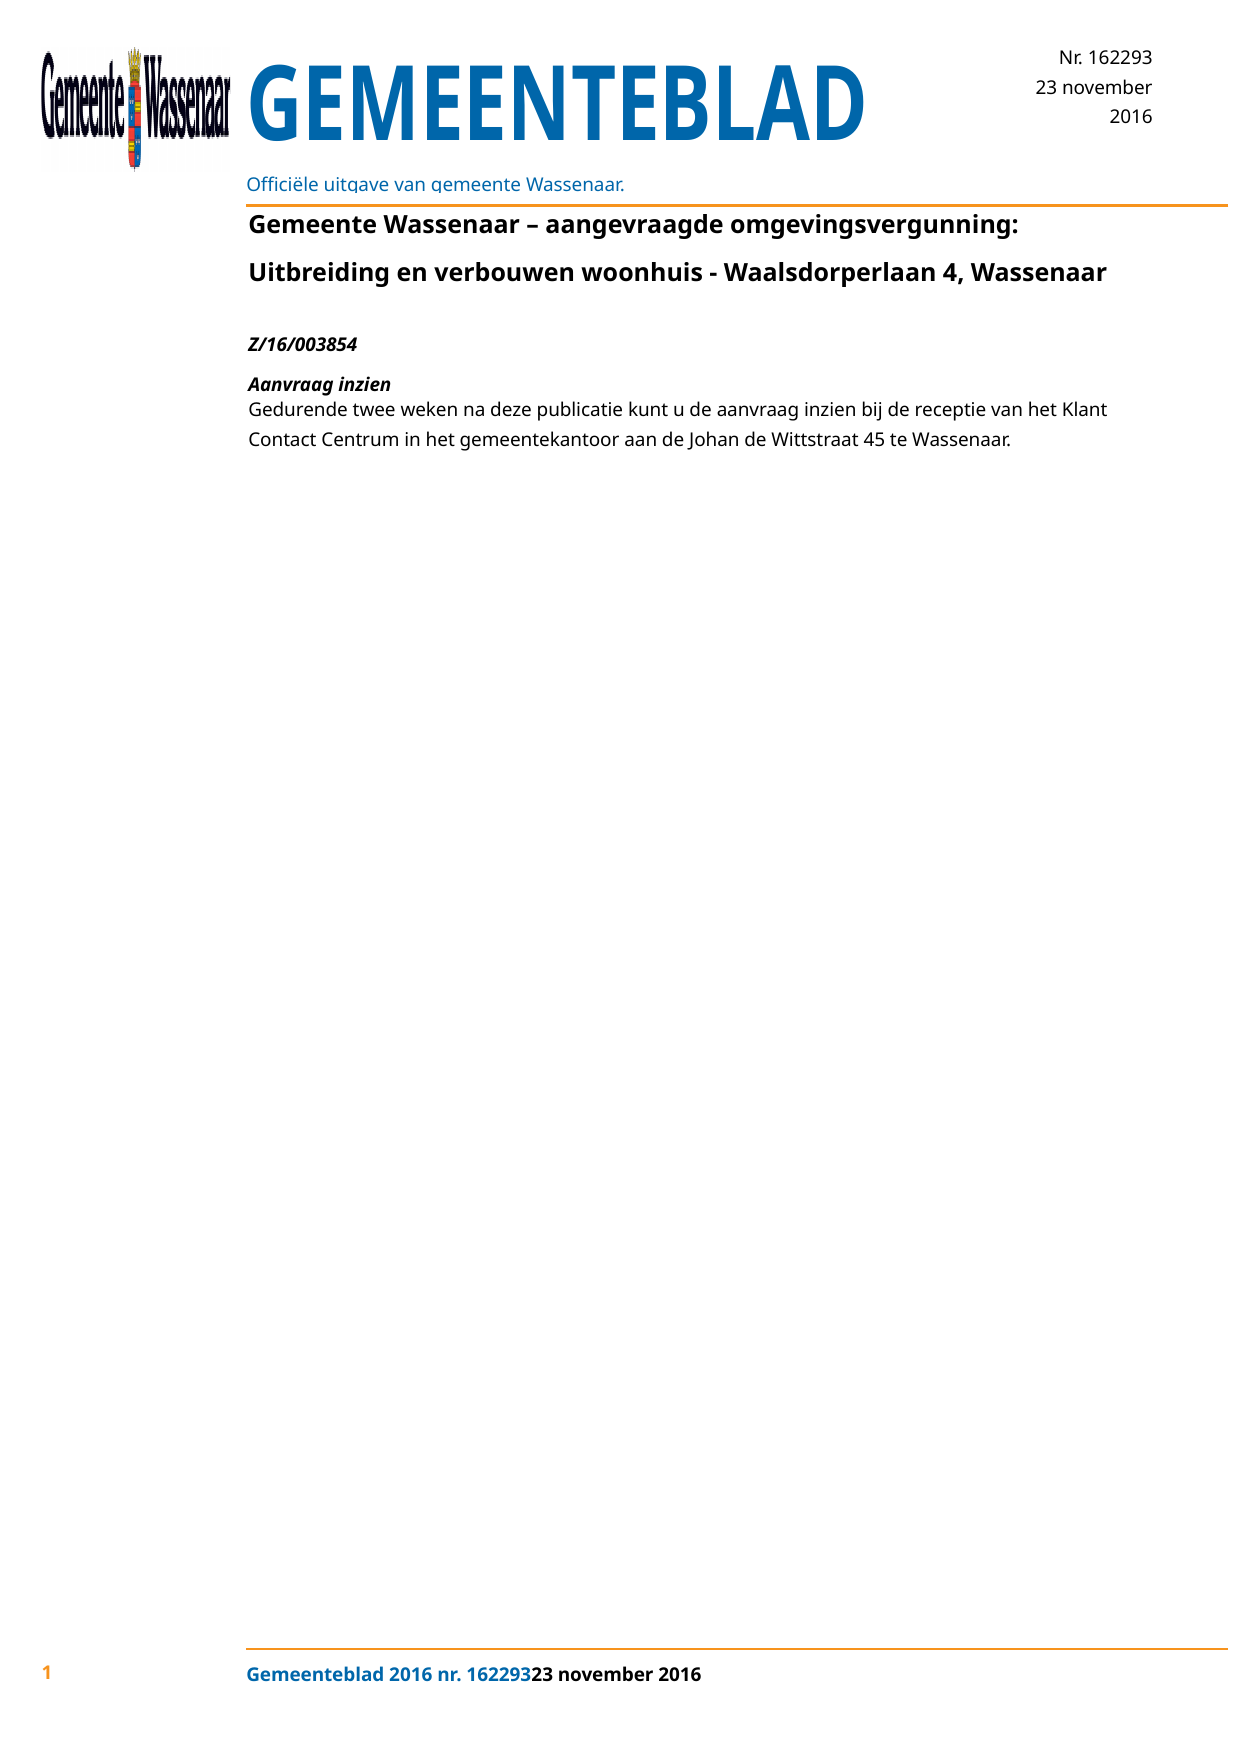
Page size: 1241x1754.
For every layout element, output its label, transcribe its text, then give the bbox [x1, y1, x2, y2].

text Z/16/003854 [248, 331, 1152, 357]
text Aanvraag inzien [248, 371, 1152, 396]
picture [41, 47, 231, 172]
text Gedurende twee weken na deze publicatie kunt u de aanvraag inzien bij de receptie van het Klant Contact Centrum in het gemeentekantoor aan de Johan de Wittstraat 45 te Wassenaar. [248, 396, 1152, 452]
text Gemeente Wassenaar – aangevraagde omgevingsvergunning: Uitbreiding en verbouwen woonhuis - Waalsdorperlaan 4, Wassenaar [248, 207, 1152, 288]
